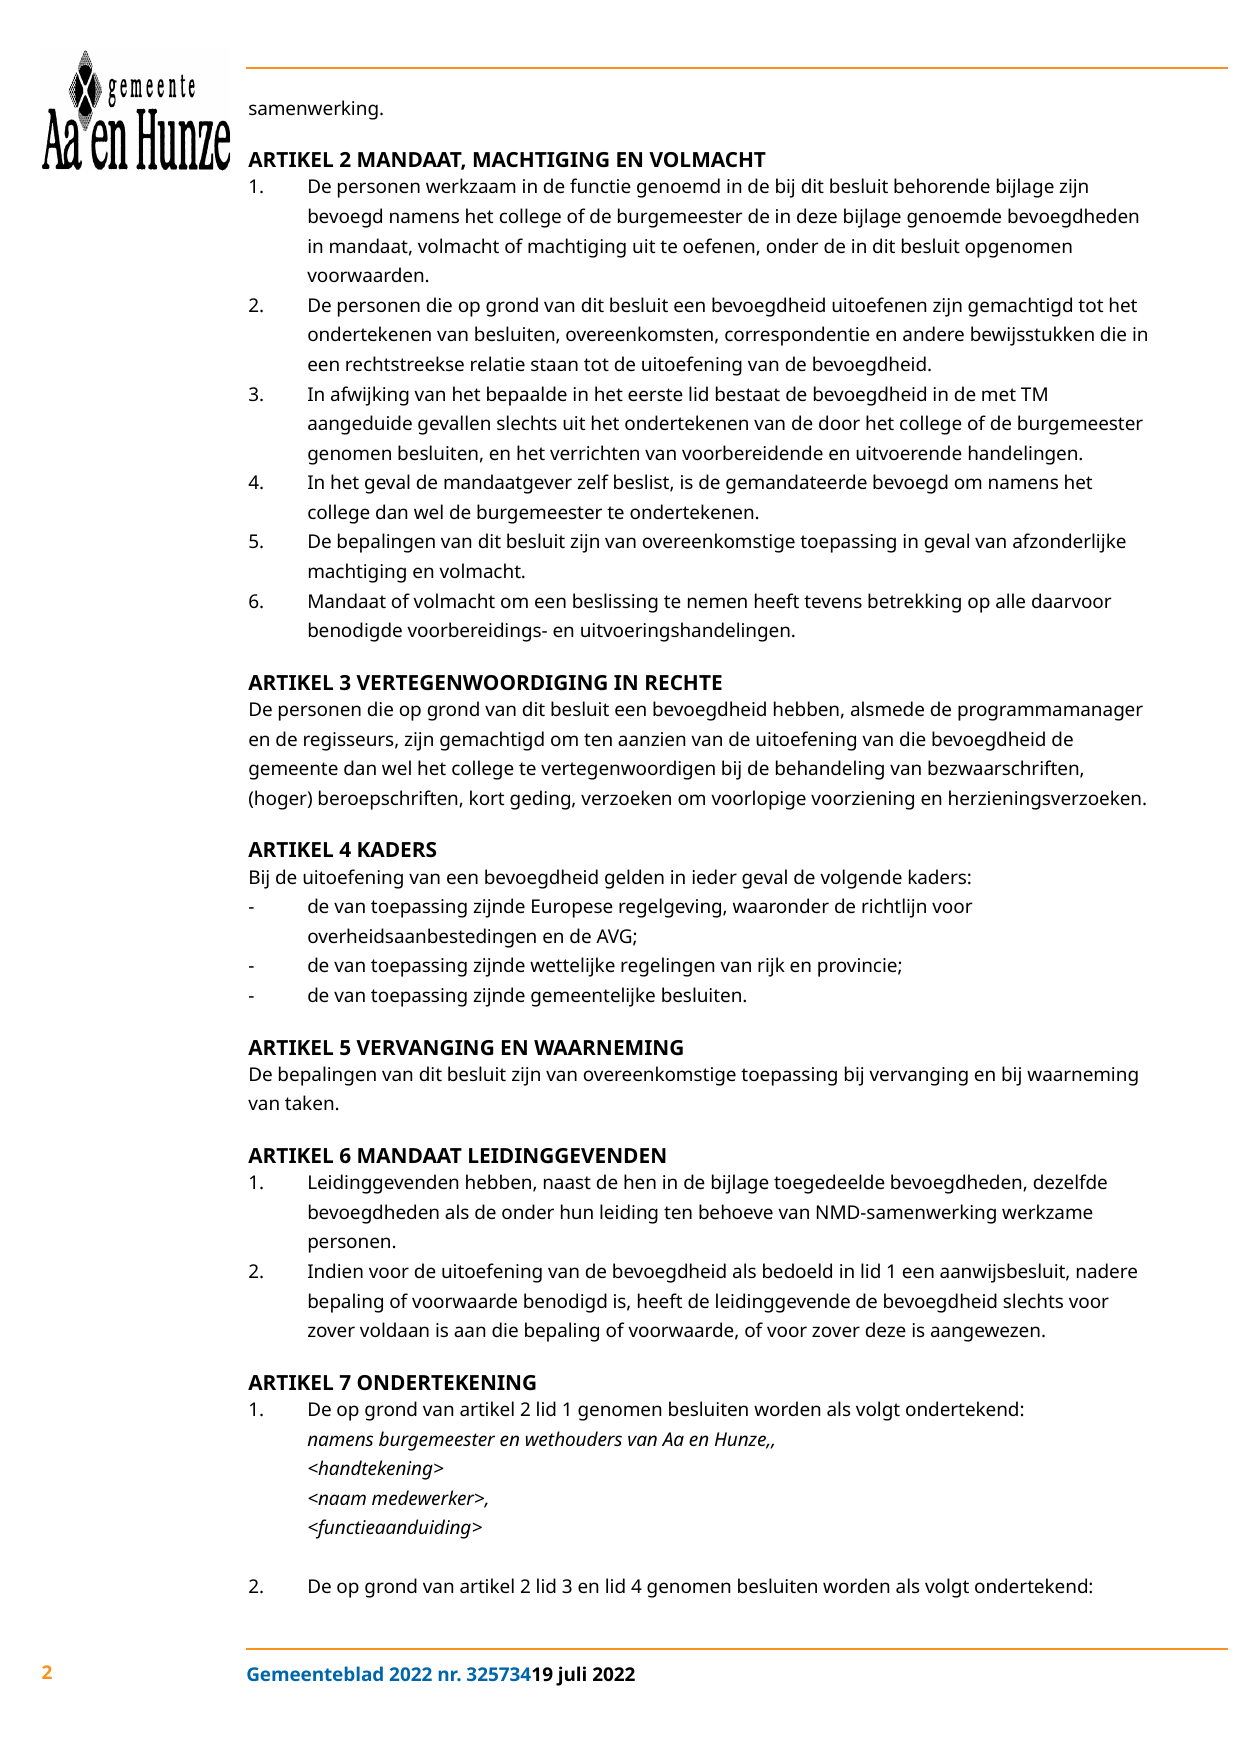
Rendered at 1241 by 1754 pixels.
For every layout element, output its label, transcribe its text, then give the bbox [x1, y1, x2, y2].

list De personen werkzaam in de functie genoemd in de bij dit besluit behorende bijlage zijn bevoegd namens het college of de burgemeester de in deze bijlage genoemde bevoegdheden in mandaat, volmacht of machtiging uit te oefenen, onder de in dit besluit opgenomen voorwaarden. [248, 174, 1152, 288]
text ARTIKEL 7 ONDERTEKENING [248, 1368, 1152, 1396]
list de van toepassing zijnde gemeentelijke besluiten. [248, 982, 1152, 1008]
list In afwijking van het bepaalde in het eerste lid bestaat de bevoegdheid in de met TM aangeduide gevallen slechts uit het ondertekenen van de door het college of de burgemeester genomen besluiten, en het verrichten van voorbereidende en uitvoerende handelingen. [248, 381, 1152, 466]
list De personen die op grond van dit besluit een bevoegdheid uitoefenen zijn gemachtigd tot het ondertekenen van besluiten, overeenkomsten, correspondentie en andere bewijsstukken die in een rechtstreekse relatie staan tot de uitoefening van de bevoegdheid. [248, 292, 1152, 377]
text De personen die op grond van dit besluit een bevoegdheid hebben, alsmede de programmamanager en de regisseurs, zijn gemachtigd om ten aanzien van de uitoefening van die bevoegdheid de gemeente dan wel het college te vertegenwoordigen bij de behandeling van bezwaarschriften, (hoger) beroepschriften, kort geding, verzoeken om voorlopige voorziening en herzieningsverzoeken. [248, 696, 1152, 811]
text ARTIKEL 4 KADERS [248, 835, 1152, 864]
text De bepalingen van dit besluit zijn van overeenkomstige toepassing bij vervanging en bij waarneming van taken. [248, 1061, 1152, 1116]
list In het geval de mandaatgever zelf beslist, is de gemandateerde bevoegd om namens het college dan wel de burgemeester te ondertekenen. [248, 469, 1152, 525]
list De bepalingen van dit besluit zijn van overeenkomstige toepassing in geval van afzonderlijke machtiging en volmacht. [248, 529, 1152, 584]
text samenwerking. [248, 95, 1152, 121]
list namens burgemeester en wethouders van Aa en Hunze,, [248, 1426, 1152, 1452]
list <naam medewerker>, [248, 1485, 1152, 1511]
list De op grond van artikel 2 lid 1 genomen besluiten worden als volgt ondertekend: [248, 1396, 1152, 1422]
list De op grond van artikel 2 lid 3 en lid 4 genomen besluiten worden als volgt ondertekend: [248, 1574, 1152, 1599]
list de van toepassing zijnde Europese regelgeving, waaronder de richtlijn voor overheidsaanbestedingen en de AVG; [248, 893, 1152, 949]
list Indien voor de uitoefening van de bevoegdheid als bedoeld in lid 1 een aanwijsbesluit, nadere bepaling of voorwaarde benodigd is, heeft de leidinggevende de bevoegdheid slechts voor zover voldaan is aan die bepaling of voorwaarde, of voor zover deze is aangewezen. [248, 1258, 1152, 1343]
list <functieaanduiding> [248, 1514, 1152, 1540]
text Bij de uitoefening van een bevoegdheid gelden in ieder geval de volgende kaders: [248, 864, 1152, 889]
list de van toepassing zijnde wettelijke regelingen van rijk en provincie; [248, 953, 1152, 978]
list Mandaat of volmacht om een beslissing te nemen heeft tevens betrekking op alle daarvoor benodigde voorbereidings- en uitvoeringshandelingen. [248, 588, 1152, 643]
list <handtekening> [248, 1455, 1152, 1481]
text ARTIKEL 5 VERVANGING EN WAARNEMING [248, 1033, 1152, 1061]
picture [41, 47, 231, 172]
text ARTIKEL 2 MANDAAT, MACHTIGING EN VOLMACHT [248, 145, 1152, 174]
list Leidinggevenden hebben, naast de hen in de bijlage toegedeelde bevoegdheden, dezelfde bevoegdheden als de onder hun leiding ten behoeve van NMD-samenwerking werkzame personen. [248, 1169, 1152, 1254]
text ARTIKEL 6 MANDAAT LEIDINGGEVENDEN [248, 1141, 1152, 1169]
text ARTIKEL 3 VERTEGENWOORDIGING IN RECHTE [248, 668, 1152, 696]
